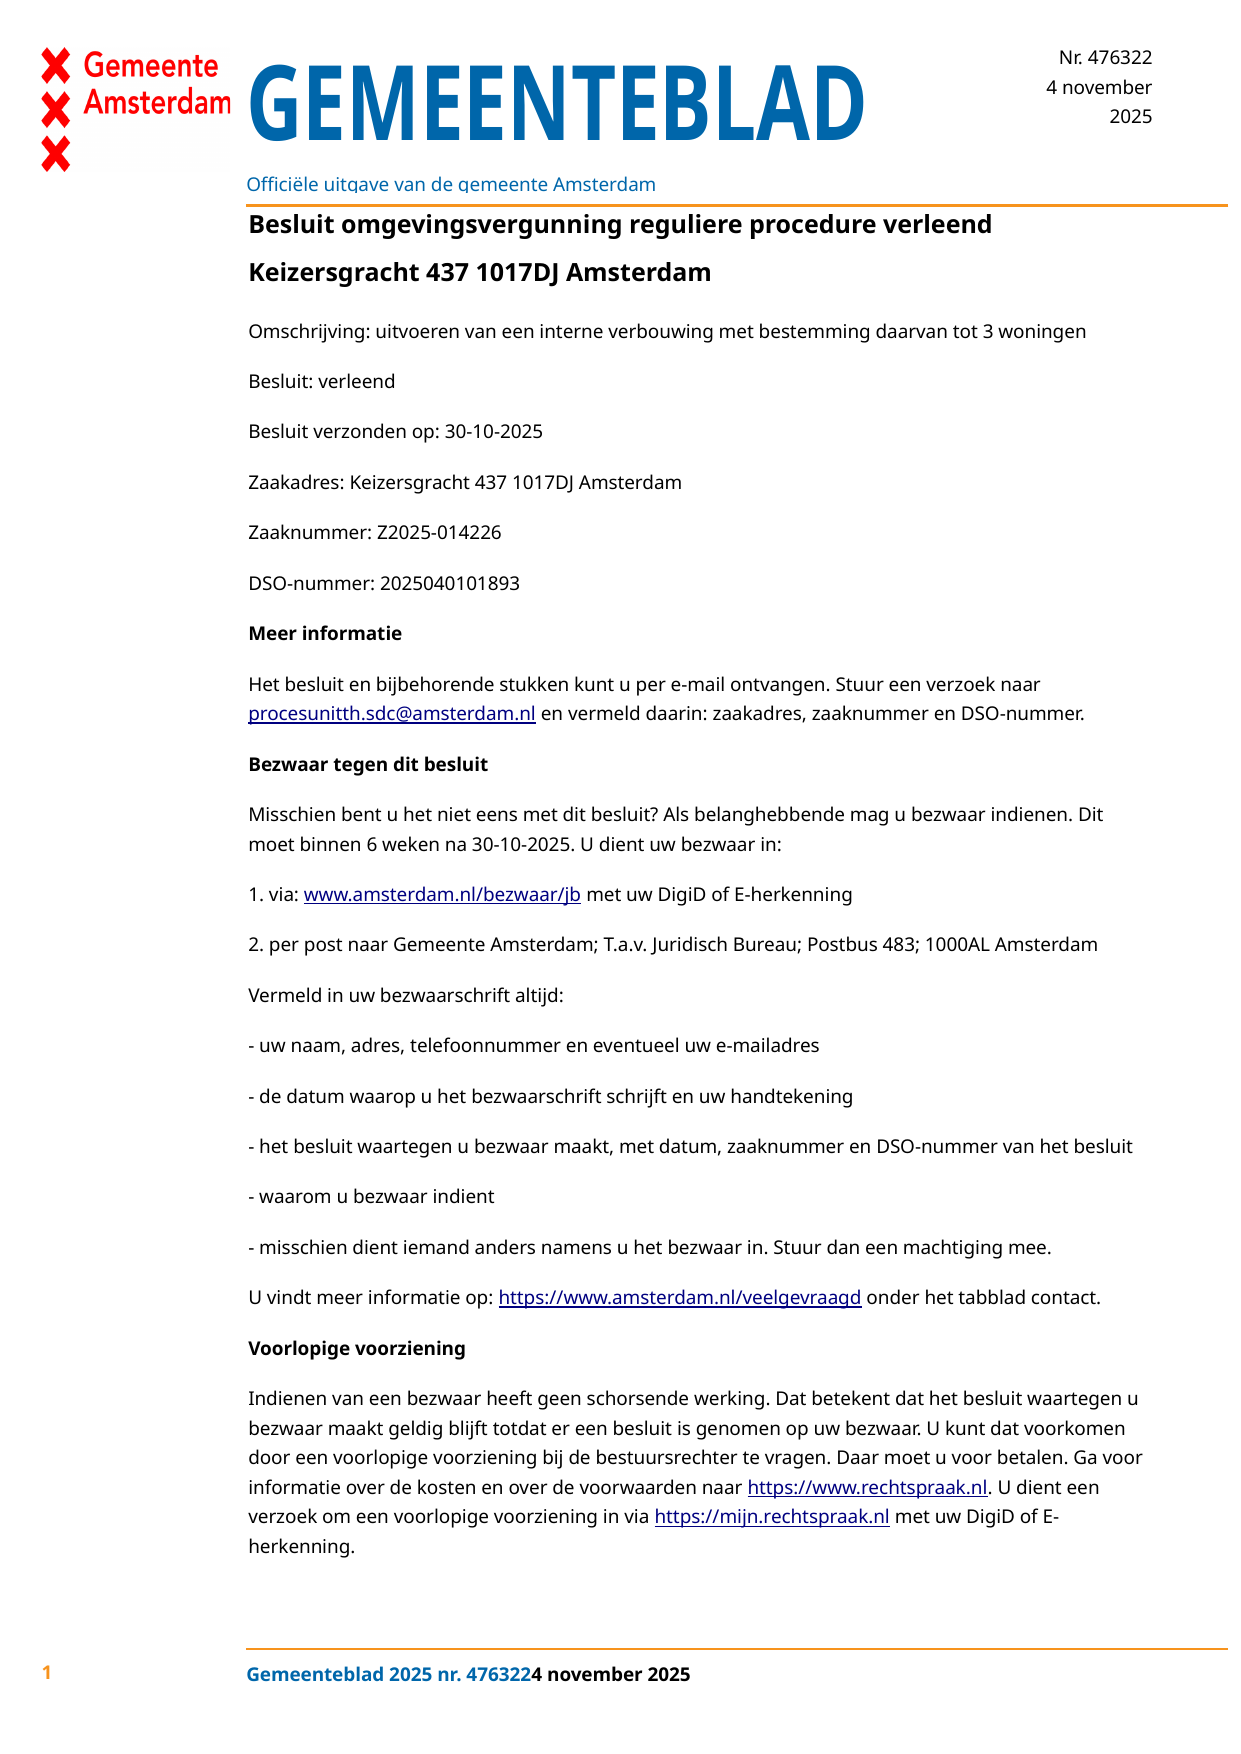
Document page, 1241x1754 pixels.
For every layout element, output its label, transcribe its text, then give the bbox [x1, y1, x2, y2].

text Het besluit en bijbehorende stukken kunt u per e-mail ontvangen. Stuur een verzoek naar procesunitth.sdc@amsterdam.nl en vermeld daarin: zaakadres, zaaknummer en DSO-nummer. [248, 671, 1152, 726]
text Omschrijving: uitvoeren van een interne verbouwing met bestemming daarvan tot 3 woningen [248, 318, 1152, 344]
text Zaakadres: Keizersgracht 437 1017DJ Amsterdam [248, 469, 1152, 495]
text Besluit verzonden op: 30-10-2025 [248, 419, 1152, 444]
text Besluit omgevingsvergunning reguliere procedure verleend Keizersgracht 437 1017DJ Amsterdam [248, 207, 1152, 288]
text Besluit: verleend [248, 368, 1152, 394]
text U vindt meer informatie op: https://www.amsterdam.nl/veelgevraagd onder het tabblad contact. [248, 1284, 1152, 1310]
text - het besluit waartegen u bezwaar maakt, met datum, zaaknummer en DSO-nummer van het besluit [248, 1133, 1152, 1159]
text Voorlopige voorziening [248, 1335, 1152, 1361]
text Misschien bent u het niet eens met dit besluit? Als belanghebbende mag u bezwaar indienen. Dit moet binnen 6 weken na 30-10-2025. U dient uw bezwaar in: [248, 801, 1152, 857]
text Vermeld in uw bezwaarschrift altijd: [248, 982, 1152, 1008]
text Zaaknummer: Z2025-014226 [248, 519, 1152, 545]
text 2. per post naar Gemeente Amsterdam; T.a.v. Juridisch Bureau; Postbus 483; 1000AL Amsterdam [248, 932, 1152, 957]
text DSO-nummer: 2025040101893 [248, 570, 1152, 596]
text - de datum waarop u het bezwaarschrift schrijft en uw handtekening [248, 1083, 1152, 1109]
text - misschien dient iemand anders namens u het bezwaar in. Stuur dan een machtiging mee. [248, 1234, 1152, 1260]
picture [41, 47, 231, 172]
text Bezwaar tegen dit besluit [248, 751, 1152, 777]
text - waarom u bezwaar indient [248, 1184, 1152, 1209]
text - uw naam, adres, telefoonnummer en eventueel uw e-mailadres [248, 1032, 1152, 1058]
text Indienen van een bezwaar heeft geen schorsende werking. Dat betekent dat het besluit waartegen u bezwaar maakt geldig blijft totdat er een besluit is genomen op uw bezwaar. U kunt dat voorkomen door een voorlopige voorziening bij de bestuursrechter te vragen. Daar moet u voor betalen. Ga voor informatie over de kosten en over de voorwaarden naar https://www.rechtspraak.nl. U dient een verzoek om een voorlopige voorziening in via https://mijn.rechtspraak.nl met uw DigiD of E-herkenning. [248, 1385, 1152, 1559]
text Meer informatie [248, 620, 1152, 646]
text 1. via: www.amsterdam.nl/bezwaar/jb met uw DigiD of E-herkenning [248, 881, 1152, 907]
